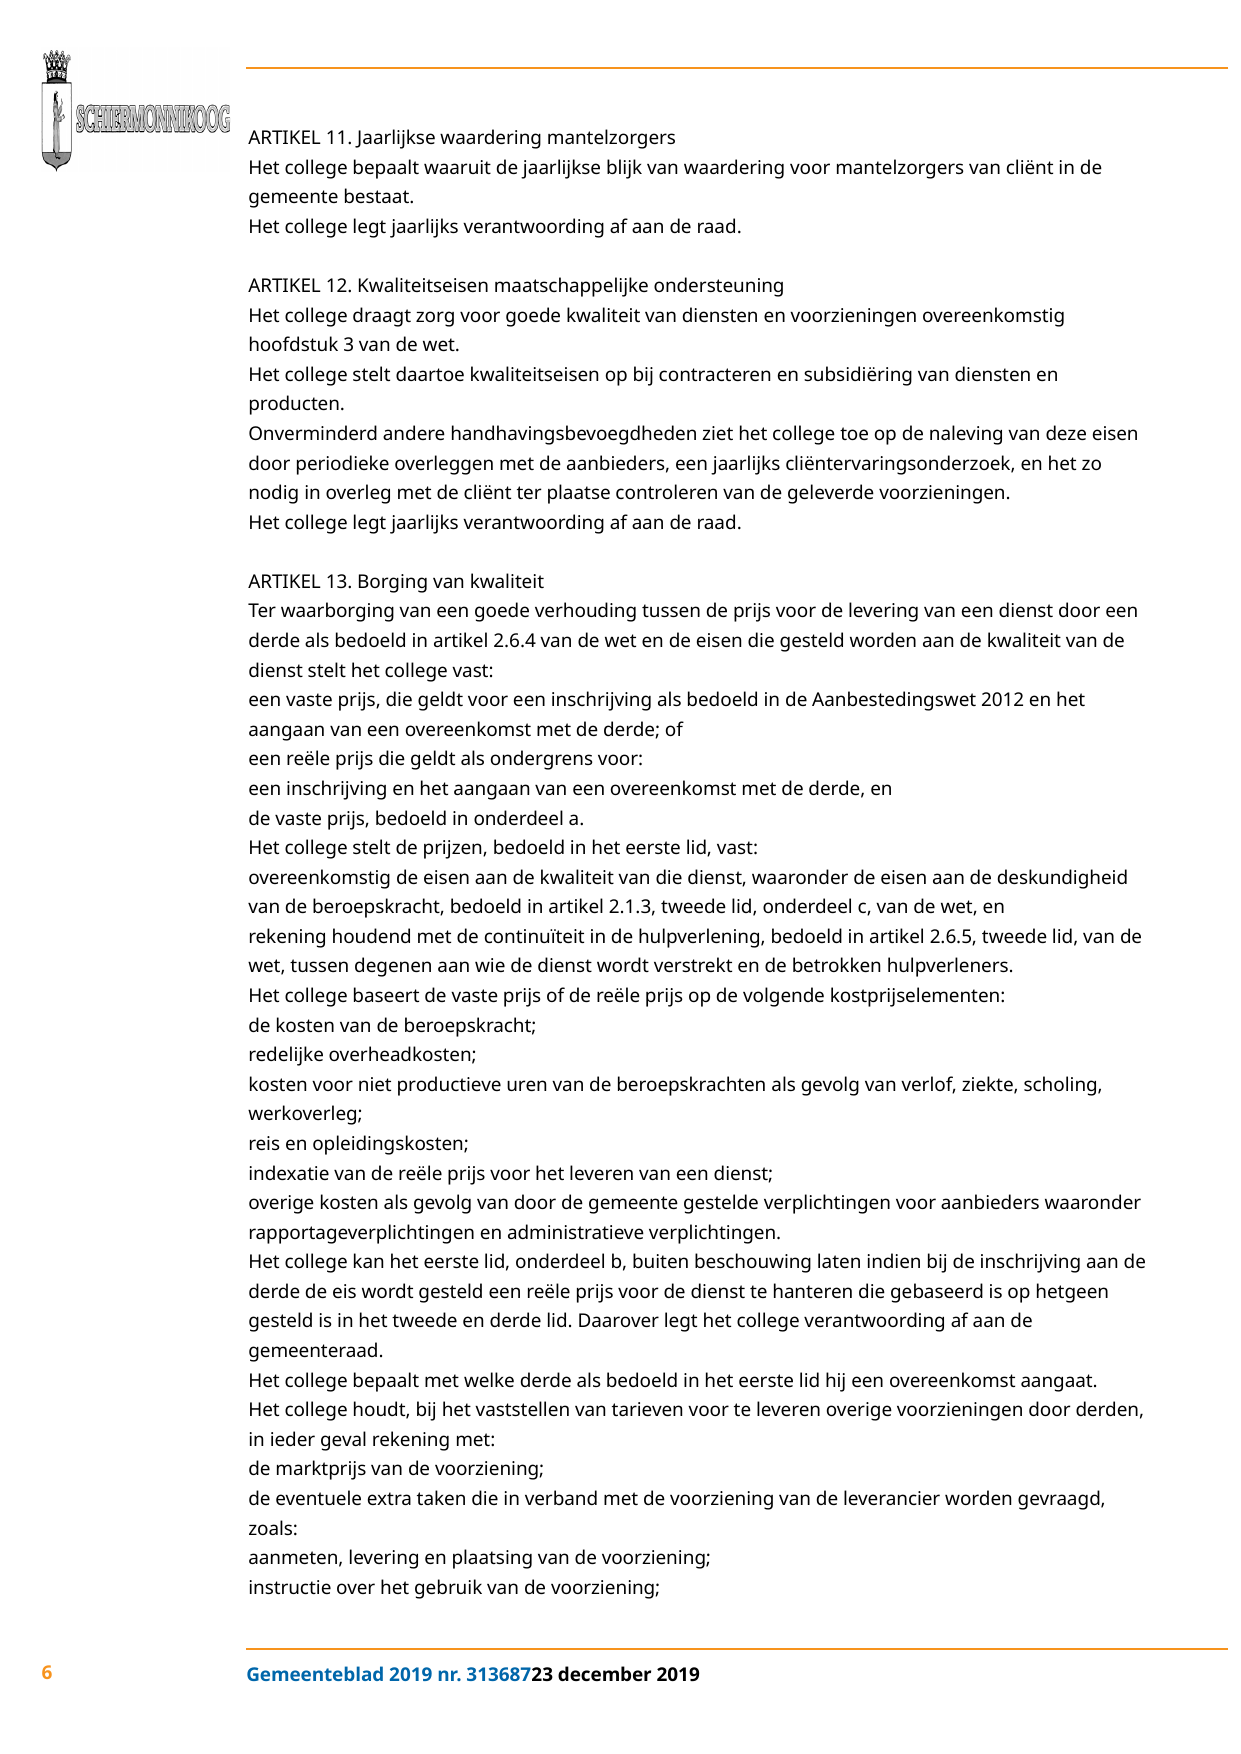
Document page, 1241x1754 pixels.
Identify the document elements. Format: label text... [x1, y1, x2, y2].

text de marktprijs van de voorziening; [248, 1456, 1152, 1481]
text kosten voor niet productieve uren van de beroepskrachten als gevolg van verlof, ziekte, scholing, werkoverleg; [248, 1071, 1152, 1126]
text instructie over het gebruik van de voorziening; [248, 1574, 1152, 1600]
text de kosten van de beroepskracht; [248, 1012, 1152, 1038]
text een vaste prijs, die geldt voor een inschrijving als bedoeld in de Aanbestedingswet 2012 en het aangaan van een overeenkomst met de derde; of [248, 686, 1152, 742]
text overeenkomstig de eisen aan de kwaliteit van die dienst, waaronder de eisen aan de deskundigheid van de beroepskracht, bedoeld in artikel 2.1.3, tweede lid, onderdeel c, van de wet, en [248, 864, 1152, 919]
text Het college legt jaarlijks verantwoording af aan de raad. [248, 213, 1152, 239]
text Het college stelt daartoe kwaliteitseisen op bij contracteren en subsidiëring van diensten en producten. [248, 361, 1152, 416]
picture [41, 47, 231, 172]
text Het college bepaalt waaruit de jaarlijkse blijk van waardering voor mantelzorgers van cliënt in de gemeente bestaat. [248, 154, 1152, 209]
text reis en opleidingskosten; [248, 1130, 1152, 1156]
text de eventuele extra taken die in verband met de voorziening van de leverancier worden gevraagd, zoals: [248, 1485, 1152, 1541]
text ARTIKEL 11. Jaarlijkse waardering mantelzorgers [248, 124, 1152, 150]
text een inschrijving en het aangaan van een overeenkomst met de derde, en [248, 775, 1152, 801]
text Het college kan het eerste lid, onderdeel b, buiten beschouwing laten indien bij de inschrijving aan de derde de eis wordt gesteld een reële prijs voor de dienst te hanteren die gebaseerd is op hetgeen gesteld is in het tweede en derde lid. Daarover legt het college verantwoording af aan de gemeenteraad. [248, 1248, 1152, 1363]
text Het college legt jaarlijks verantwoording af aan de raad. [248, 509, 1152, 535]
text indexatie van de reële prijs voor het leveren van een dienst; [248, 1160, 1152, 1186]
text rekening houdend met de continuïteit in de hulpverlening, bedoeld in artikel 2.6.5, tweede lid, van de wet, tussen degenen aan wie de dienst wordt verstrekt en de betrokken hulpverleners. [248, 923, 1152, 978]
text ARTIKEL 12. Kwaliteitseisen maatschappelijke ondersteuning [248, 272, 1152, 298]
text de vaste prijs, bedoeld in onderdeel a. [248, 805, 1152, 831]
text overige kosten als gevolg van door de gemeente gestelde verplichtingen voor aanbieders waaronder rapportageverplichtingen en administratieve verplichtingen. [248, 1189, 1152, 1245]
text aanmeten, levering en plaatsing van de voorziening; [248, 1544, 1152, 1570]
text Het college draagt zorg voor goede kwaliteit van diensten en voorzieningen overeenkomstig hoofdstuk 3 van de wet. [248, 302, 1152, 357]
text Het college baseert de vaste prijs of de reële prijs op de volgende kostprijselementen: [248, 982, 1152, 1008]
text Het college houdt, bij het vaststellen van tarieven voor te leveren overige voorzieningen door derden, in ieder geval rekening met: [248, 1396, 1152, 1452]
text Onverminderd andere handhavingsbevoegdheden ziet het college toe op de naleving van deze eisen door periodieke overleggen met de aanbieders, een jaarlijks cliëntervaringsonderzoek, en het zo nodig in overleg met de cliënt ter plaatse controleren van de geleverde voorzieningen. [248, 420, 1152, 505]
text Het college bepaalt met welke derde als bedoeld in het eerste lid hij een overeenkomst aangaat. [248, 1367, 1152, 1393]
text redelijke overheadkosten; [248, 1041, 1152, 1067]
text ARTIKEL 13. Borging van kwaliteit [248, 568, 1152, 594]
text Het college stelt de prijzen, bedoeld in het eerste lid, vast: [248, 834, 1152, 860]
text een reële prijs die geldt als ondergrens voor: [248, 746, 1152, 771]
text Ter waarborging van een goede verhouding tussen de prijs voor de levering van een dienst door een derde als bedoeld in artikel 2.6.4 van de wet en de eisen die gesteld worden aan de kwaliteit van de dienst stelt het college vast: [248, 598, 1152, 683]
